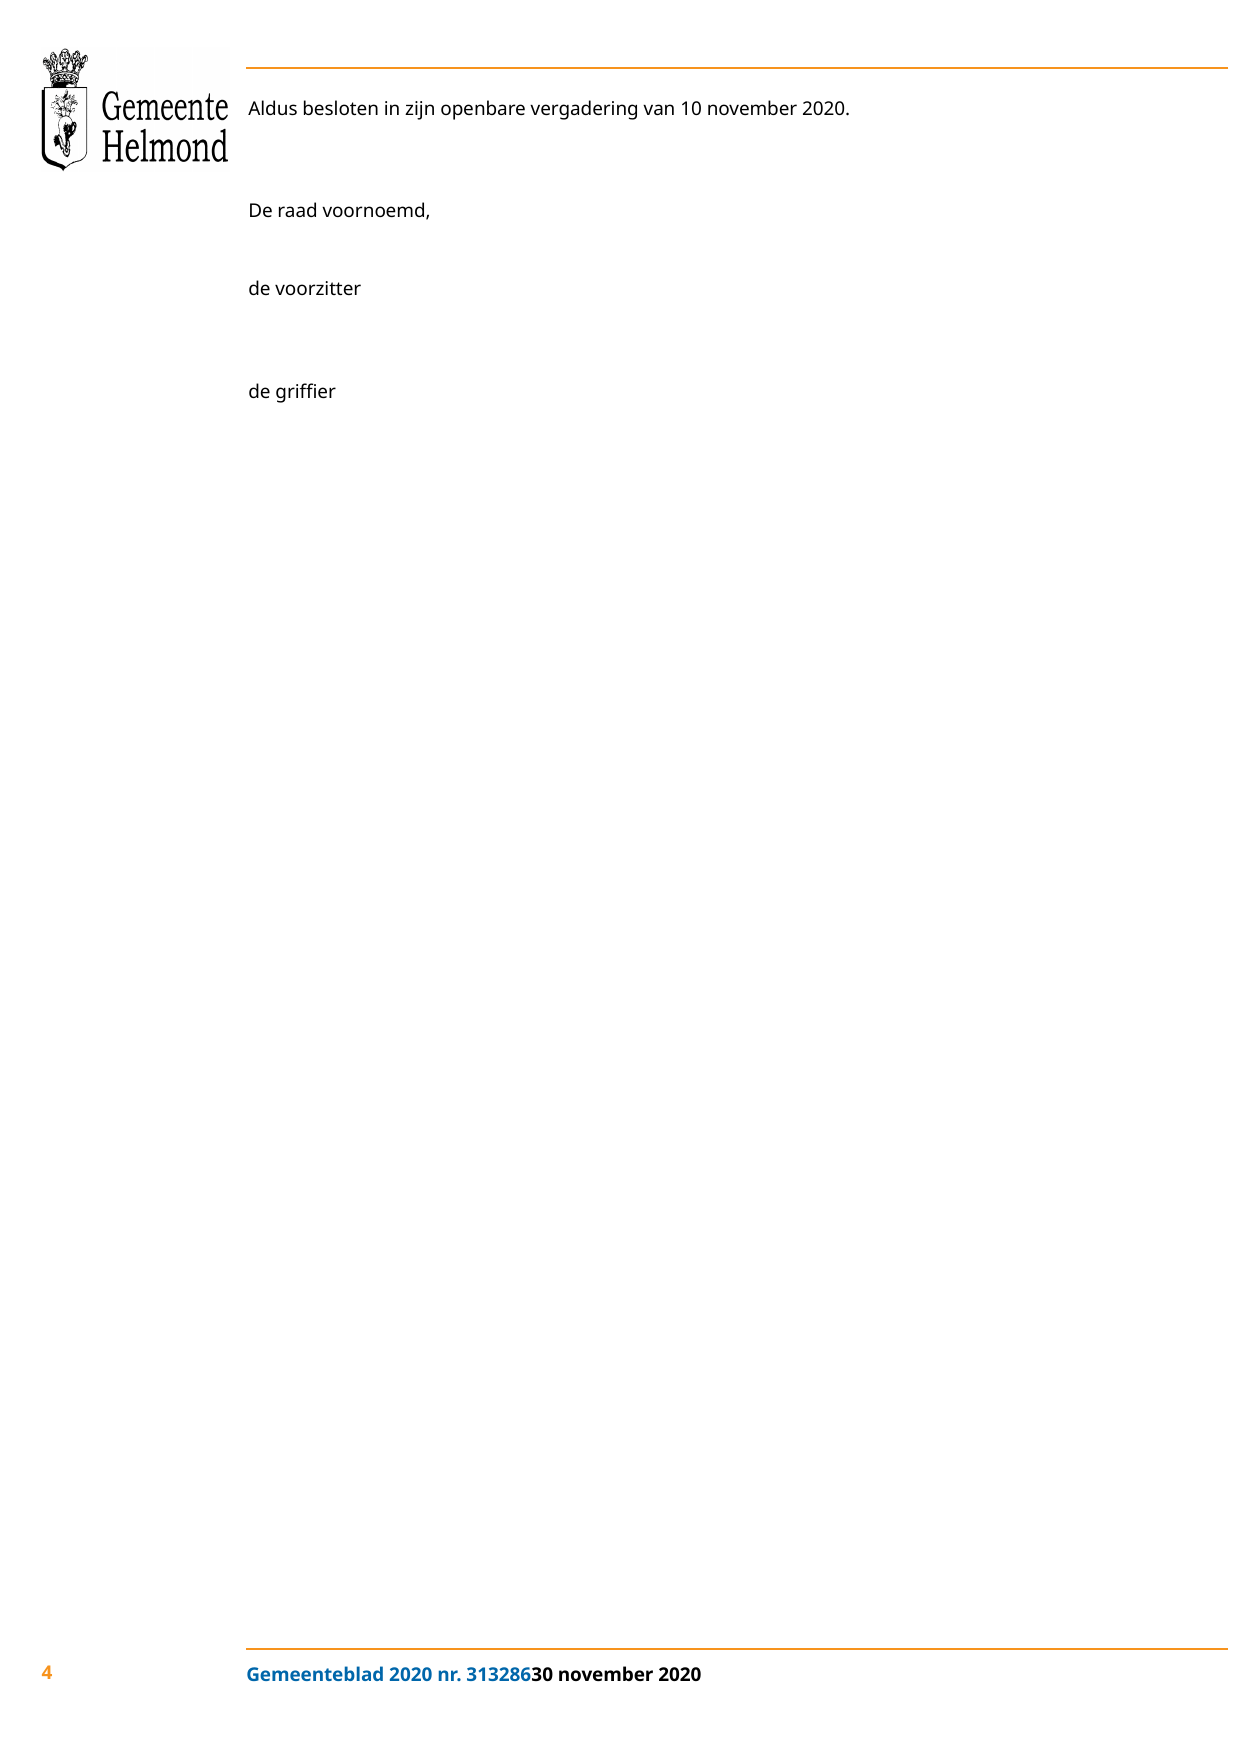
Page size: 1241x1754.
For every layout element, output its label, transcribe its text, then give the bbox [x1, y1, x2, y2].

picture [41, 47, 231, 172]
text Aldus besloten in zijn openbare vergadering van 10 november 2020. [248, 95, 1152, 121]
text de voorzitter [248, 275, 1152, 301]
text de griffier [248, 378, 1152, 403]
text De raad voornoemd, [248, 198, 1152, 223]
